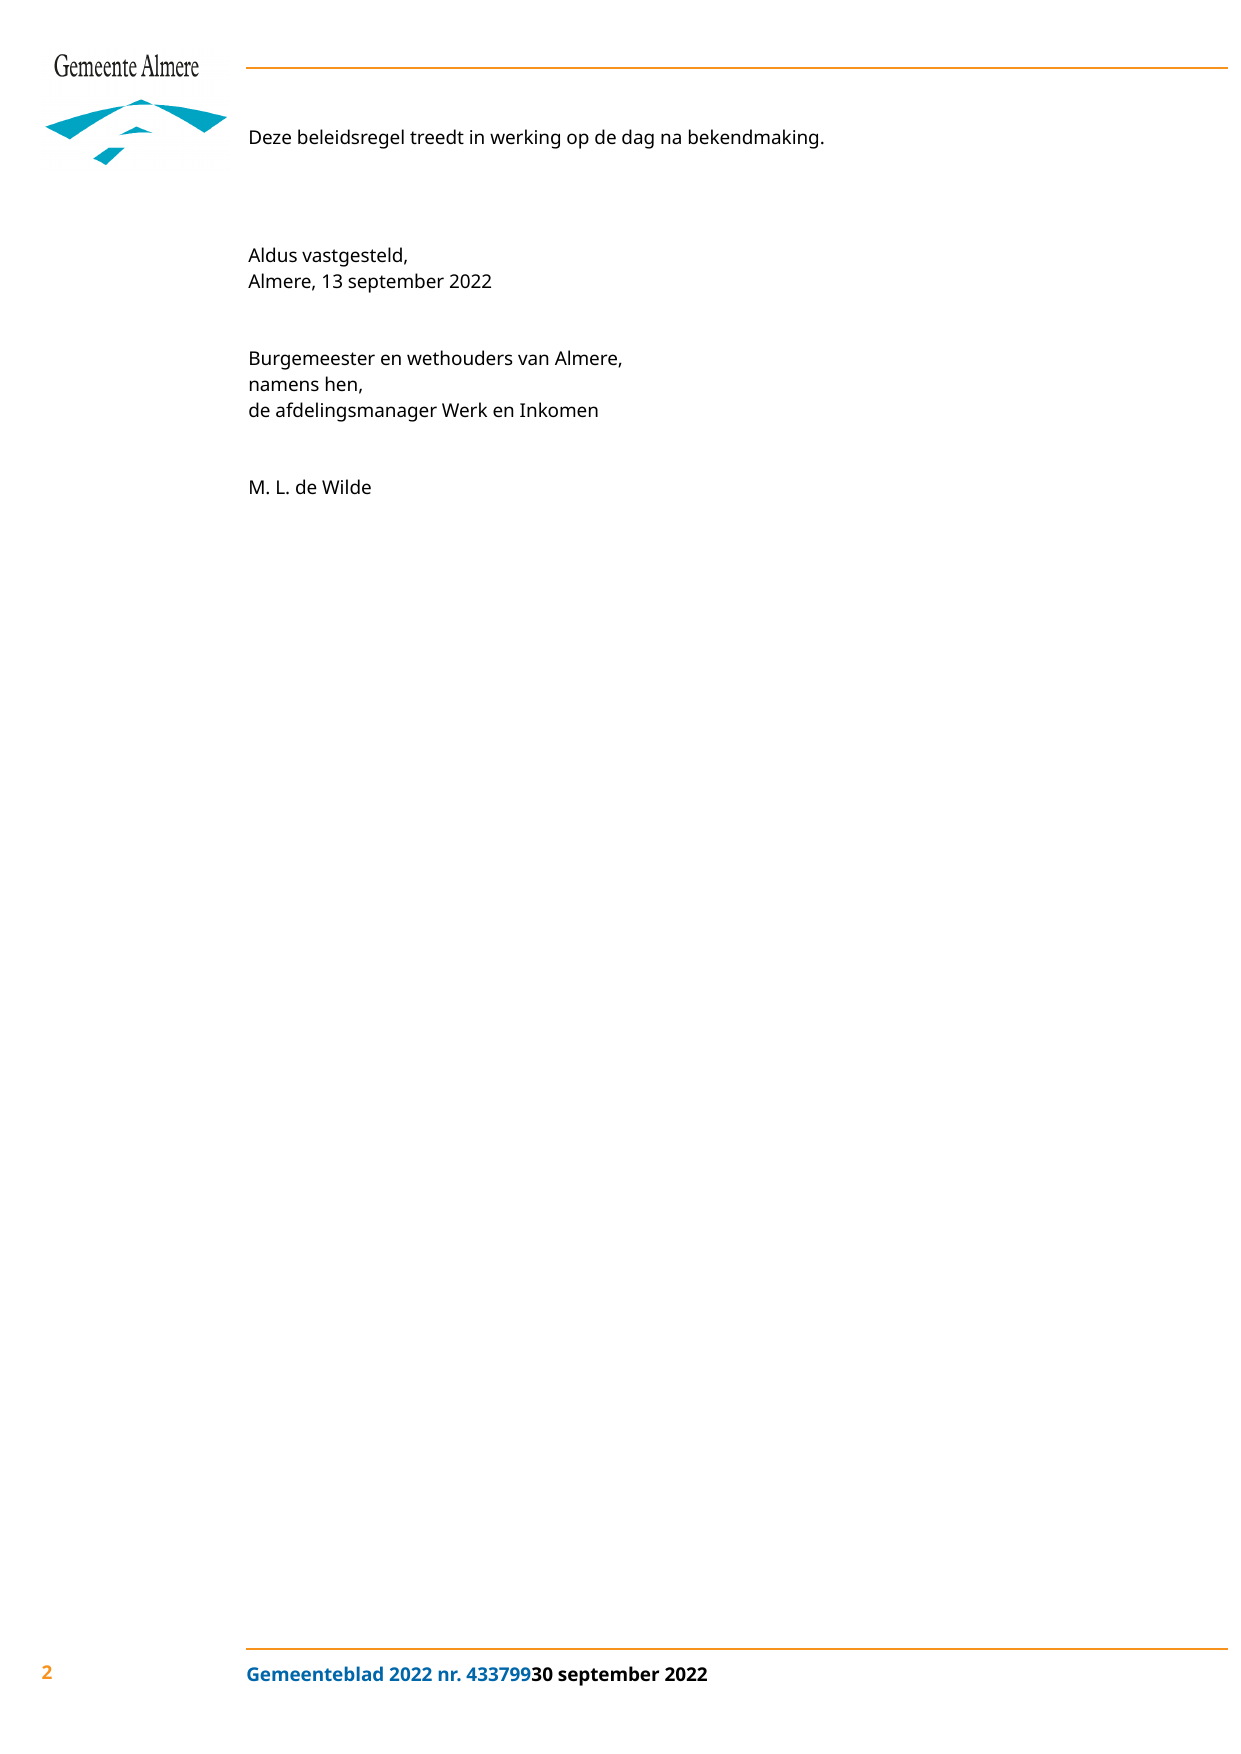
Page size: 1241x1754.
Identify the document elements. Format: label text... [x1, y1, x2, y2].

text Aldus vastgesteld, [248, 243, 1152, 268]
text namens hen, [248, 371, 1152, 397]
text de afdelingsmanager Werk en Inkomen [248, 397, 1152, 423]
text Burgemeester en wethouders van Almere, [248, 346, 1152, 371]
text Deze beleidsregel treedt in werking op de dag na bekendmaking. [248, 124, 1152, 150]
picture [41, 47, 231, 172]
text Almere, 13 september 2022 [248, 268, 1152, 294]
text M. L. de Wilde [248, 474, 1152, 500]
